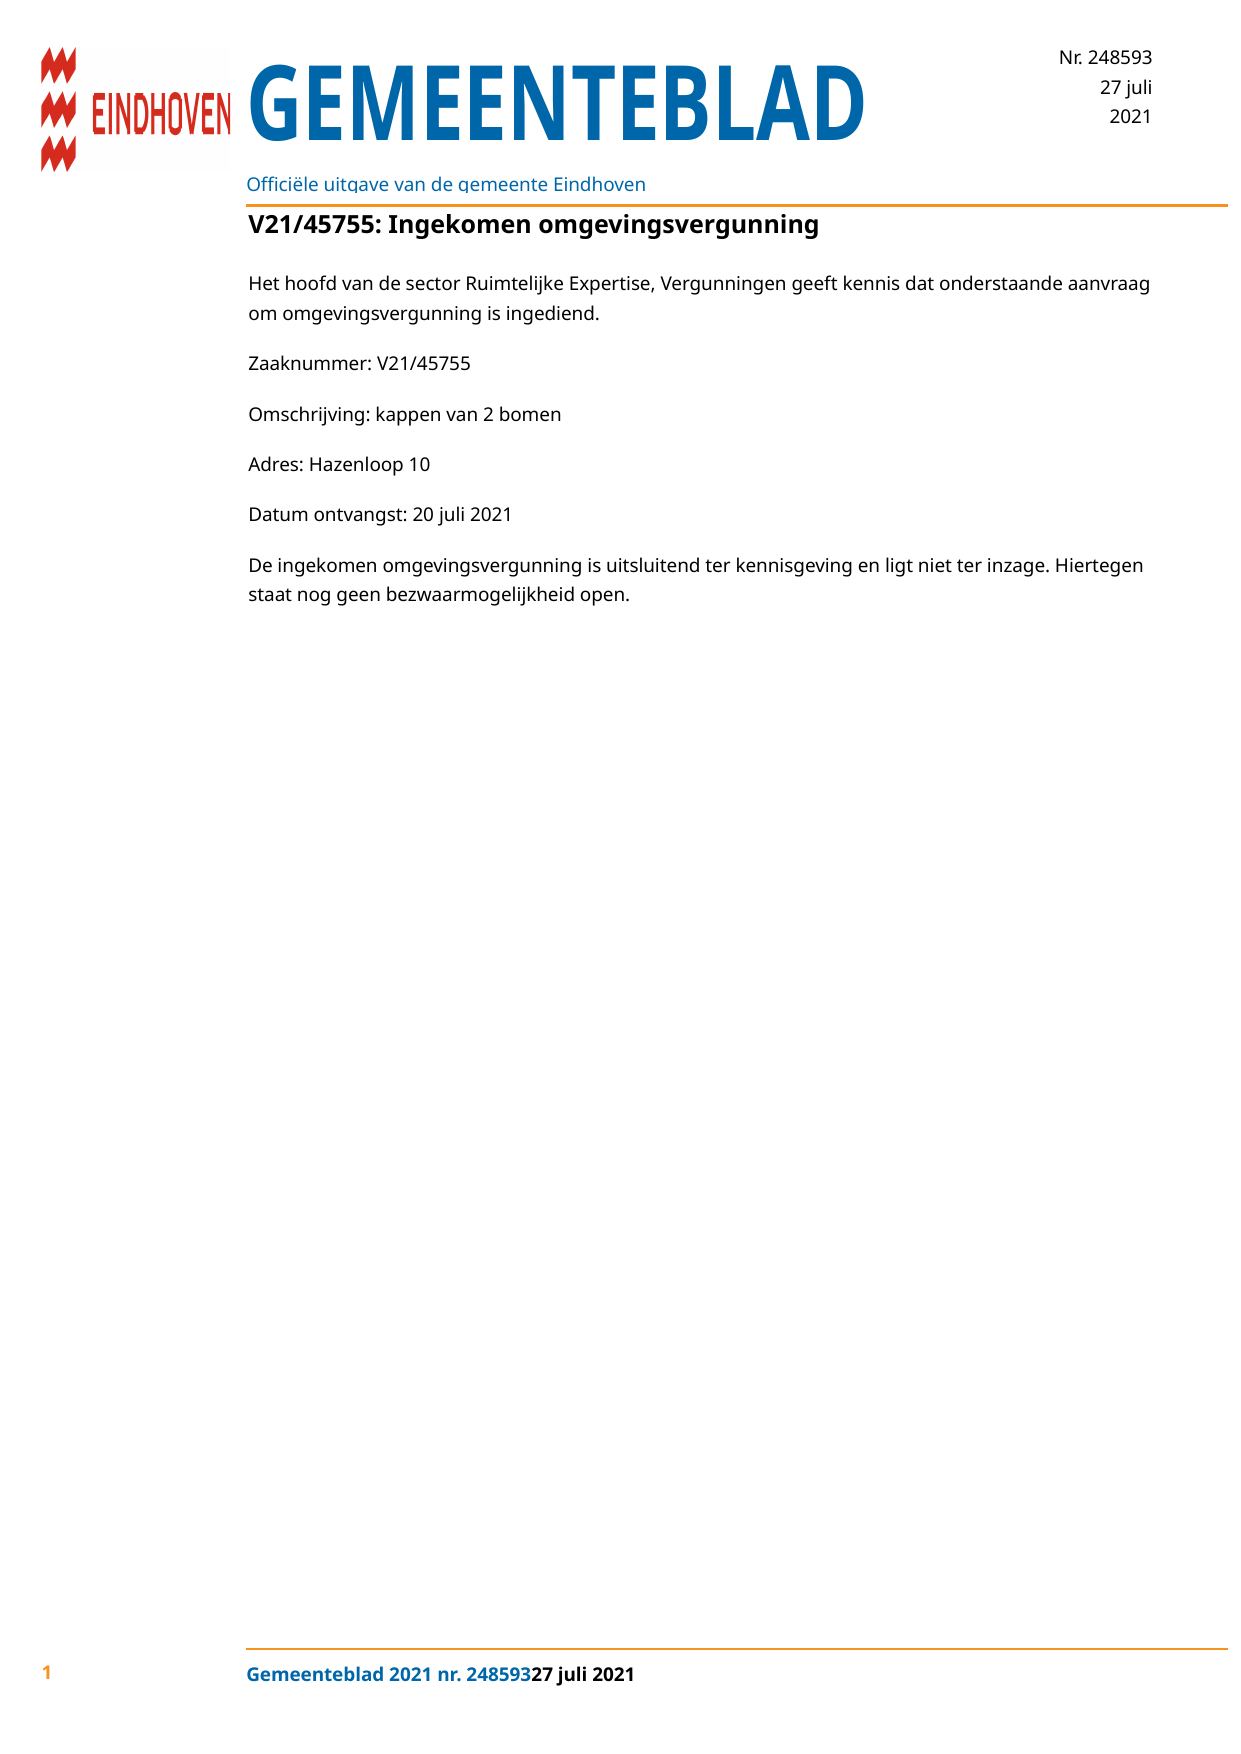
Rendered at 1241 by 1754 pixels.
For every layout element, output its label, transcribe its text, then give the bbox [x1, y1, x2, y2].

text Omschrijving: kappen van 2 bomen [248, 401, 1152, 426]
text De ingekomen omgevingsvergunning is uitsluitend ter kennisgeving en ligt niet ter inzage. Hiertegen staat nog geen bezwaarmogelijkheid open. [248, 552, 1152, 607]
text Datum ontvangst: 20 juli 2021 [248, 502, 1152, 527]
text Zaaknummer: V21/45755 [248, 350, 1152, 376]
text Het hoofd van de sector Ruimtelijke Expertise, Vergunningen geeft kennis dat onderstaande aanvraag om omgevingsvergunning is ingediend. [248, 270, 1152, 326]
picture [41, 47, 231, 172]
text Adres: Hazenloop 10 [248, 451, 1152, 477]
text V21/45755: Ingekomen omgevingsvergunning [248, 207, 1152, 241]
